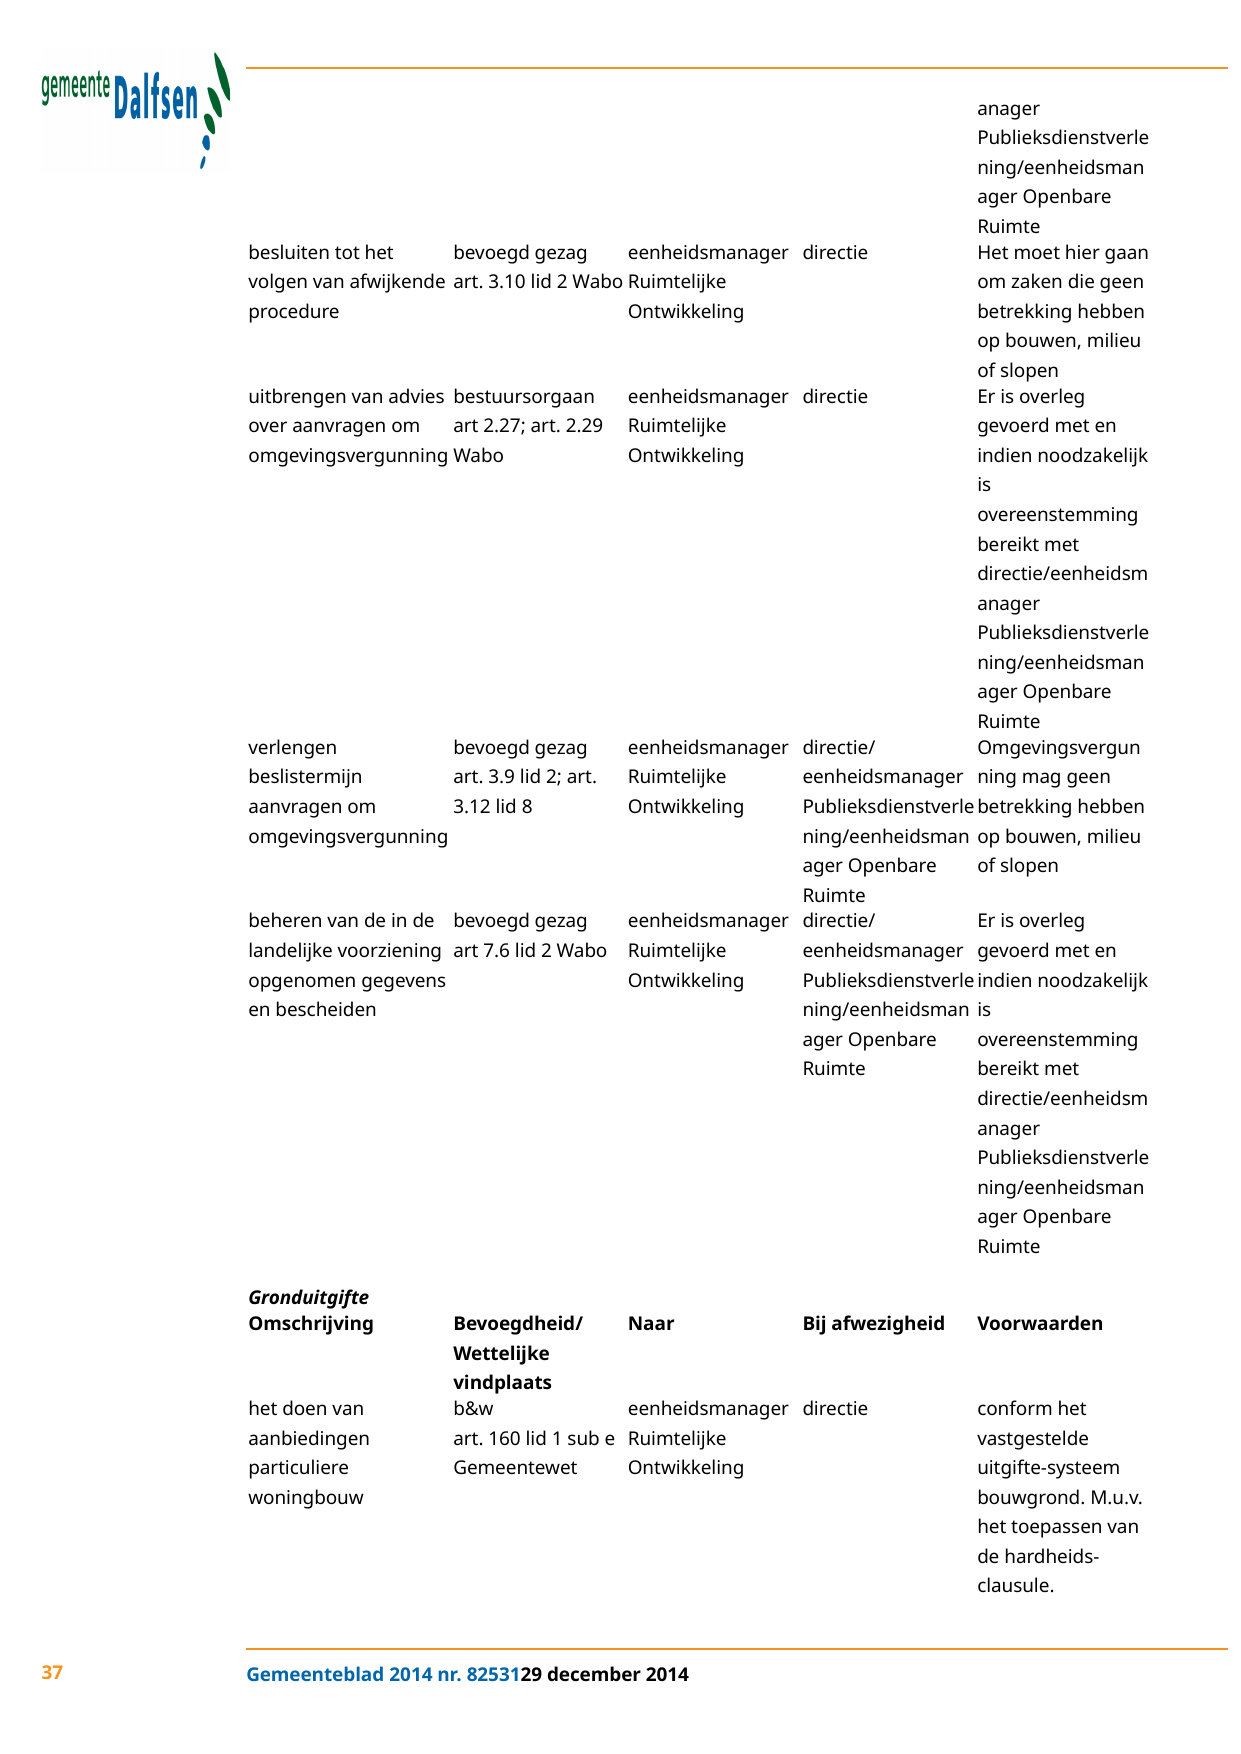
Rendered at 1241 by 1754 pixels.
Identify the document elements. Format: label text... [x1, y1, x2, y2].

table_cell Gronduitgifte [248, 1285, 453, 1310]
table_cell [248, 1259, 453, 1284]
table_cell [802, 1259, 977, 1284]
table_cell Voorwaarden [977, 1310, 1152, 1395]
table_cell eenheidsmanager Ruimtelijke Ontwikkeling [628, 734, 802, 908]
table_cell eenheidsmanager Ruimtelijke Ontwikkeling [628, 239, 802, 383]
table_cell [802, 1285, 977, 1310]
table_cell [453, 95, 628, 239]
picture [41, 47, 231, 172]
table_cell bevoegd gezag art. 3.9 lid 2; art. 3.12 lid 8 [453, 734, 628, 908]
table_cell Naar [628, 1310, 802, 1395]
table_cell [977, 1285, 1152, 1310]
table_cell uitbrengen van advies over aanvragen om omgevingsvergunning [248, 383, 453, 734]
table_cell Er is overleg gevoerd met en indien noodzakelijk is overeenstemming bereikt met directie/eenheidsmanager Publieksdienstverlening/eenheidsmanager Openbare Ruimte [977, 383, 1152, 734]
table_cell Omschrijving [248, 1310, 453, 1395]
table_cell [628, 95, 802, 239]
table_cell eenheidsmanager Ruimtelijke Ontwikkeling [628, 1395, 802, 1598]
table_cell directie/eenheidsmanager Publieksdienstverlening/eenheidsmanager Openbare Ruimte [802, 908, 977, 1259]
table_cell verlengen beslistermijn aanvragen om omgevingsvergunning [248, 734, 453, 908]
table_cell directie [802, 1395, 977, 1598]
table_cell [628, 1285, 802, 1310]
table_cell beheren van de in de landelijke voorziening opgenomen gegevens en bescheiden [248, 908, 453, 1259]
table_cell [977, 1259, 1152, 1284]
table_cell bevoegd gezag art 7.6 lid 2 Wabo [453, 908, 628, 1259]
table_cell eenheidsmanager Ruimtelijke Ontwikkeling [628, 383, 802, 734]
table_cell Omgevingsvergunning mag geen betrekking hebben op bouwen, milieu of slopen [977, 734, 1152, 908]
table_cell [802, 95, 977, 239]
table_cell [248, 95, 453, 239]
table_cell eenheidsmanager Ruimtelijke Ontwikkeling [628, 908, 802, 1259]
table_cell [453, 1285, 628, 1310]
table_cell het doen van aanbiedingen particuliere woningbouw [248, 1395, 453, 1598]
table_cell directie [802, 239, 977, 383]
table_cell Er is overleg gevoerd met en indien noodzakelijk is overeenstemming bereikt met directie/eenheidsmanager Publieksdienstverlening/eenheidsmanager Openbare Ruimte [977, 908, 1152, 1259]
table_cell [628, 1259, 802, 1284]
table_cell [453, 1259, 628, 1284]
table_cell besluiten tot het volgen van afwijkende procedure [248, 239, 453, 383]
table_cell conform het vastgestelde uitgifte-systeem bouwgrond. M.u.v. het toepassen van de hardheids-clausule. [977, 1395, 1152, 1598]
table_cell directie/eenheidsmanager Publieksdienstverlening/eenheidsmanager Openbare Ruimte [802, 734, 977, 908]
table_cell Bij afwezigheid [802, 1310, 977, 1395]
table_cell Bevoegdheid/Wettelijke vindplaats [453, 1310, 628, 1395]
table_cell anager Publieksdienstverlening/eenheidsmanager Openbare Ruimte [977, 95, 1152, 239]
table_cell b&w art. 160 lid 1 sub e Gemeentewet [453, 1395, 628, 1598]
table_cell bevoegd gezag art. 3.10 lid 2 Wabo [453, 239, 628, 383]
table_cell directie [802, 383, 977, 734]
table_cell Het moet hier gaan om zaken die geen betrekking hebben op bouwen, milieu of slopen [977, 239, 1152, 383]
table_cell bestuursorgaan art 2.27; art. 2.29 Wabo [453, 383, 628, 734]
